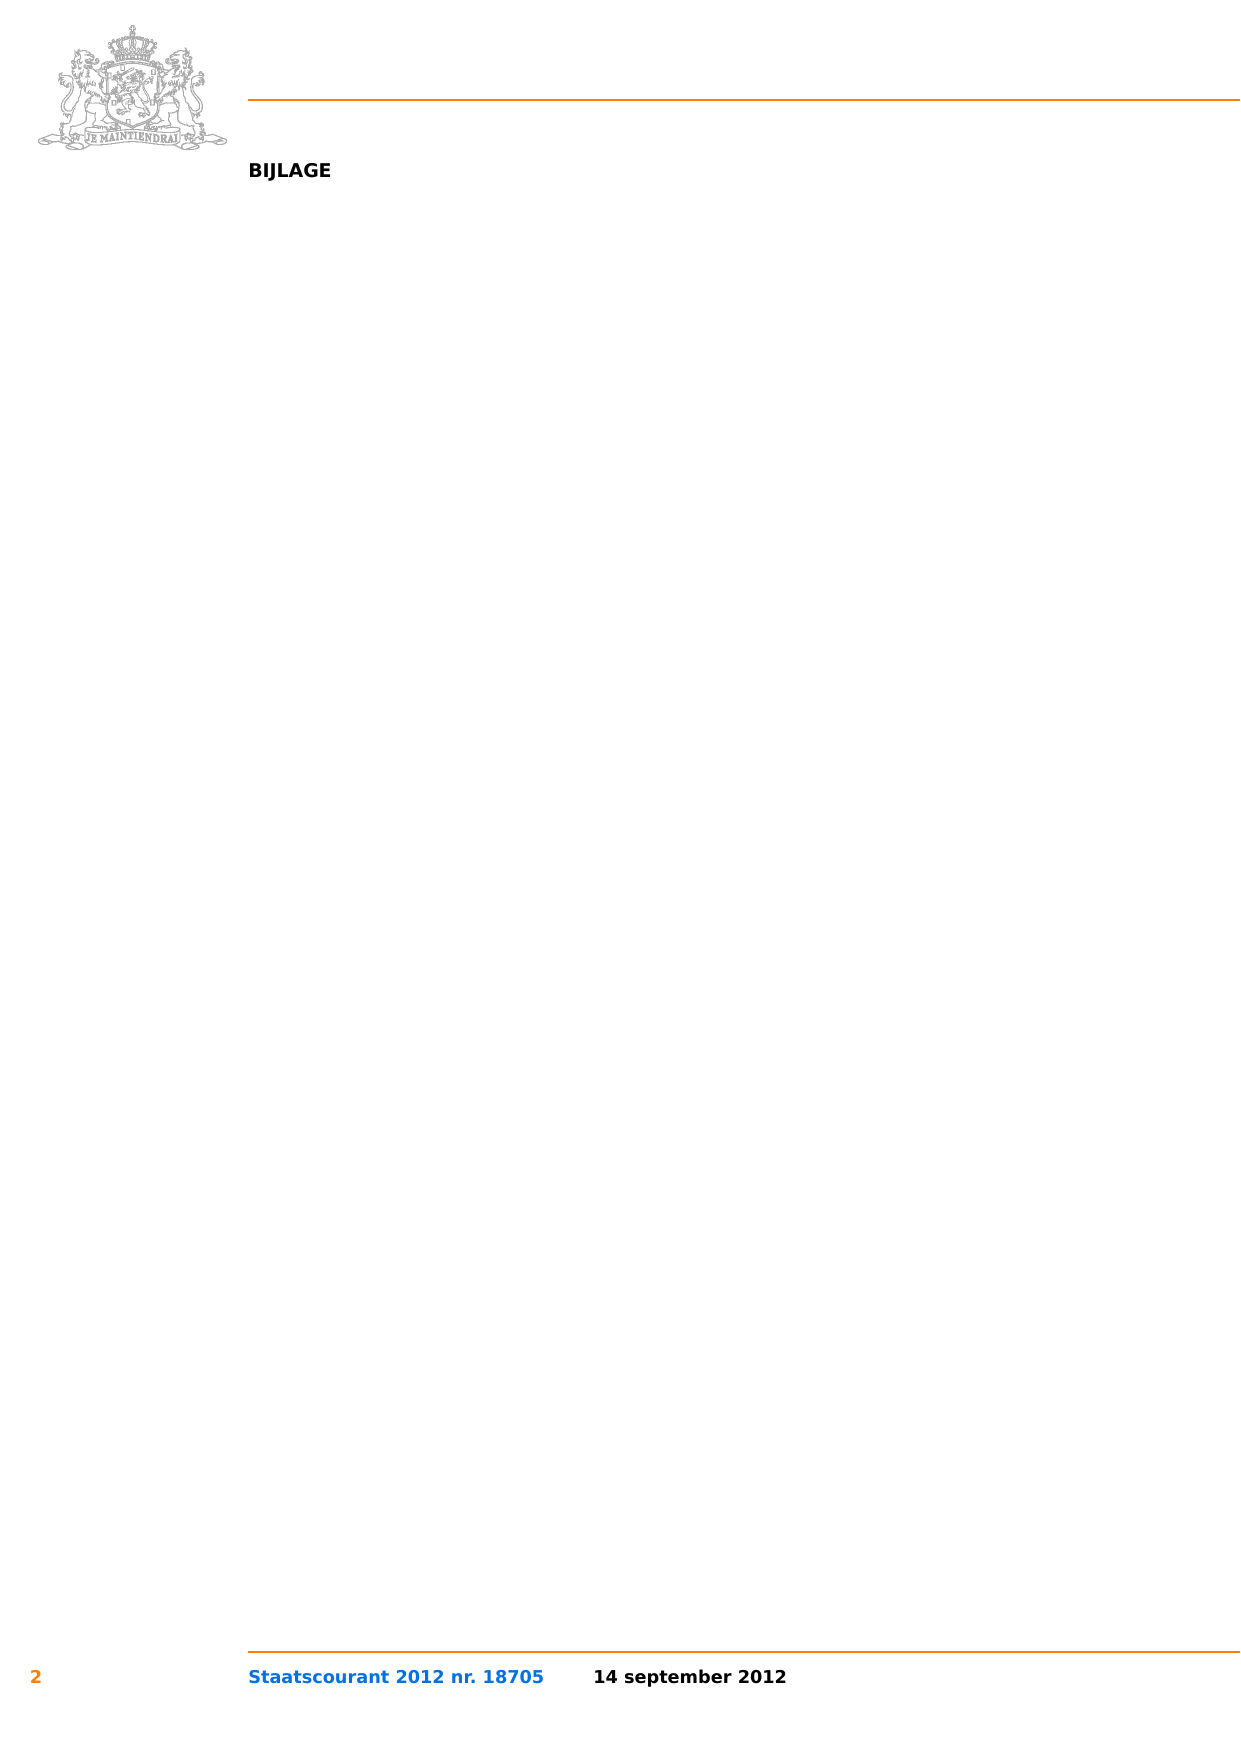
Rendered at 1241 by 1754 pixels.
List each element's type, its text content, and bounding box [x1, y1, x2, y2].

picture [38, 25, 227, 150]
subtitle BIJLAGE [248, 160, 1163, 182]
